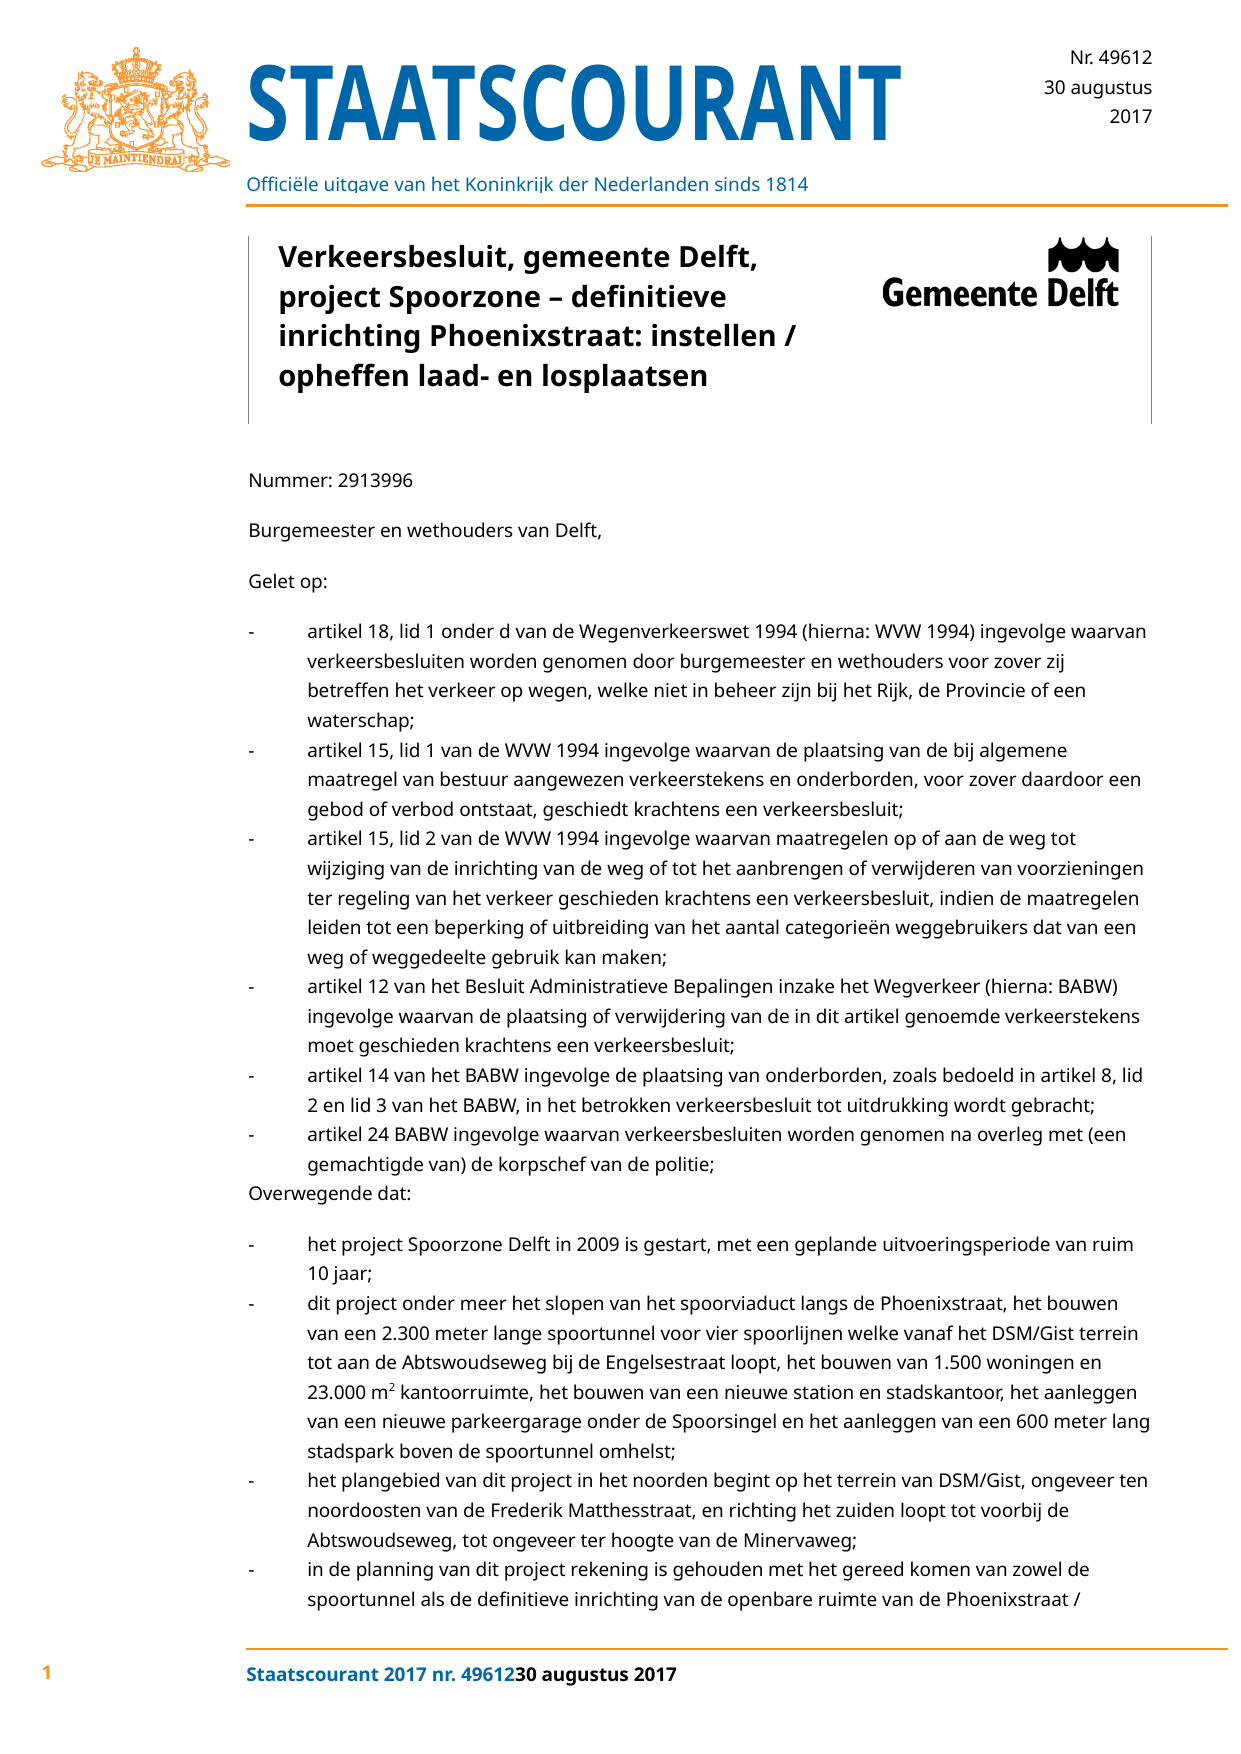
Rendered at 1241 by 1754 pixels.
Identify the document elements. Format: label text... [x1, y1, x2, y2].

list artikel 14 van het BABW ingevolge de plaatsing van onderborden, zoals bedoeld in artikel 8, lid 2 en lid 3 van het BABW, in het betrokken verkeersbesluit tot uitdrukking wordt gebracht; [248, 1062, 1152, 1118]
list artikel 15, lid 2 van de WVW 1994 ingevolge waarvan maatregelen op of aan de weg tot wijziging van de inrichting van de weg of tot het aanbrengen of verwijderen van voorzieningen ter regeling van het verkeer geschieden krachtens een verkeersbesluit, indien de maatregelen leiden tot een beperking of uitbreiding van het aantal categorieën weggebruikers dat van een weg of weggedeelte gebruik kan maken; [248, 826, 1152, 970]
text Burgemeester en wethouders van Delft, [248, 518, 1152, 543]
table_header Verkeersbesluit, gemeente Delft, project Spoorzone – definitieve inrichting Phoenixstraat: instellen / opheffen laad- en losplaatsen [249, 236, 850, 424]
list het project Spoorzone Delft in 2009 is gestart, met een geplande uitvoeringsperiode van ruim 10 jaar; [248, 1231, 1152, 1286]
list dit project onder meer het slopen van het spoorviaduct langs de Phoenixstraat, het bouwen van een 2.300 meter lange spoortunnel voor vier spoorlijnen welke vanaf het DSM/Gist terrein tot aan de Abtswoudseweg bij de Engelsestraat loopt, het bouwen van 1.500 woningen en 23.000 m2 kantoorruimte, het bouwen van een nieuwe station en stadskantoor, het aanleggen van een nieuwe parkeergarage onder de Spoorsingel en het aanleggen van een 600 meter lang stadspark boven de spoortunnel omhelst; [248, 1290, 1152, 1464]
list artikel 15, lid 1 van de WVW 1994 ingevolge waarvan de plaatsing van de bij algemene maatregel van bestuur aangewezen verkeerstekens en onderborden, voor zover daardoor een gebod of verbod ontstaat, geschiedt krachtens een verkeersbesluit; [248, 737, 1152, 822]
list het plangebied van dit project in het noorden begint op het terrein van DSM/Gist, ongeveer ten noordoosten van de Frederik Matthesstraat, en richting het zuiden loopt tot voorbij de Abtswoudseweg, tot ongeveer ter hoogte van de Minervaweg; [248, 1468, 1152, 1553]
text Gelet op: [248, 568, 1152, 594]
list in de planning van dit project rekening is gehouden met het gereed komen van zowel de spoortunnel als de definitieve inrichting van de openbare ruimte van de Phoenixstraat / [248, 1556, 1152, 1612]
text Nummer: 2913996 [248, 467, 1152, 493]
list artikel 18, lid 1 onder d van de Wegenverkeerswet 1994 (hierna: WVW 1994) ingevolge waarvan verkeersbesluiten worden genomen door burgemeester en wethouders voor zover zij betreffen het verkeer op wegen, welke niet in beheer zijn bij het Rijk, de Provincie of een waterschap; [248, 618, 1152, 733]
table_header [850, 236, 1151, 424]
list artikel 24 BABW ingevolge waarvan verkeersbesluiten worden genomen na overleg met (een gemachtigde van) de korpschef van de politie; [248, 1121, 1152, 1177]
text Overwegende dat: [248, 1181, 1152, 1206]
list artikel 12 van het Besluit Administratieve Bepalingen inzake het Wegverkeer (hierna: BABW) ingevolge waarvan de plaatsing of verwijdering van de in dit artikel genoemde verkeerstekens moet geschieden krachtens een verkeersbesluit; [248, 973, 1152, 1058]
picture [882, 236, 1119, 309]
picture [41, 47, 231, 172]
